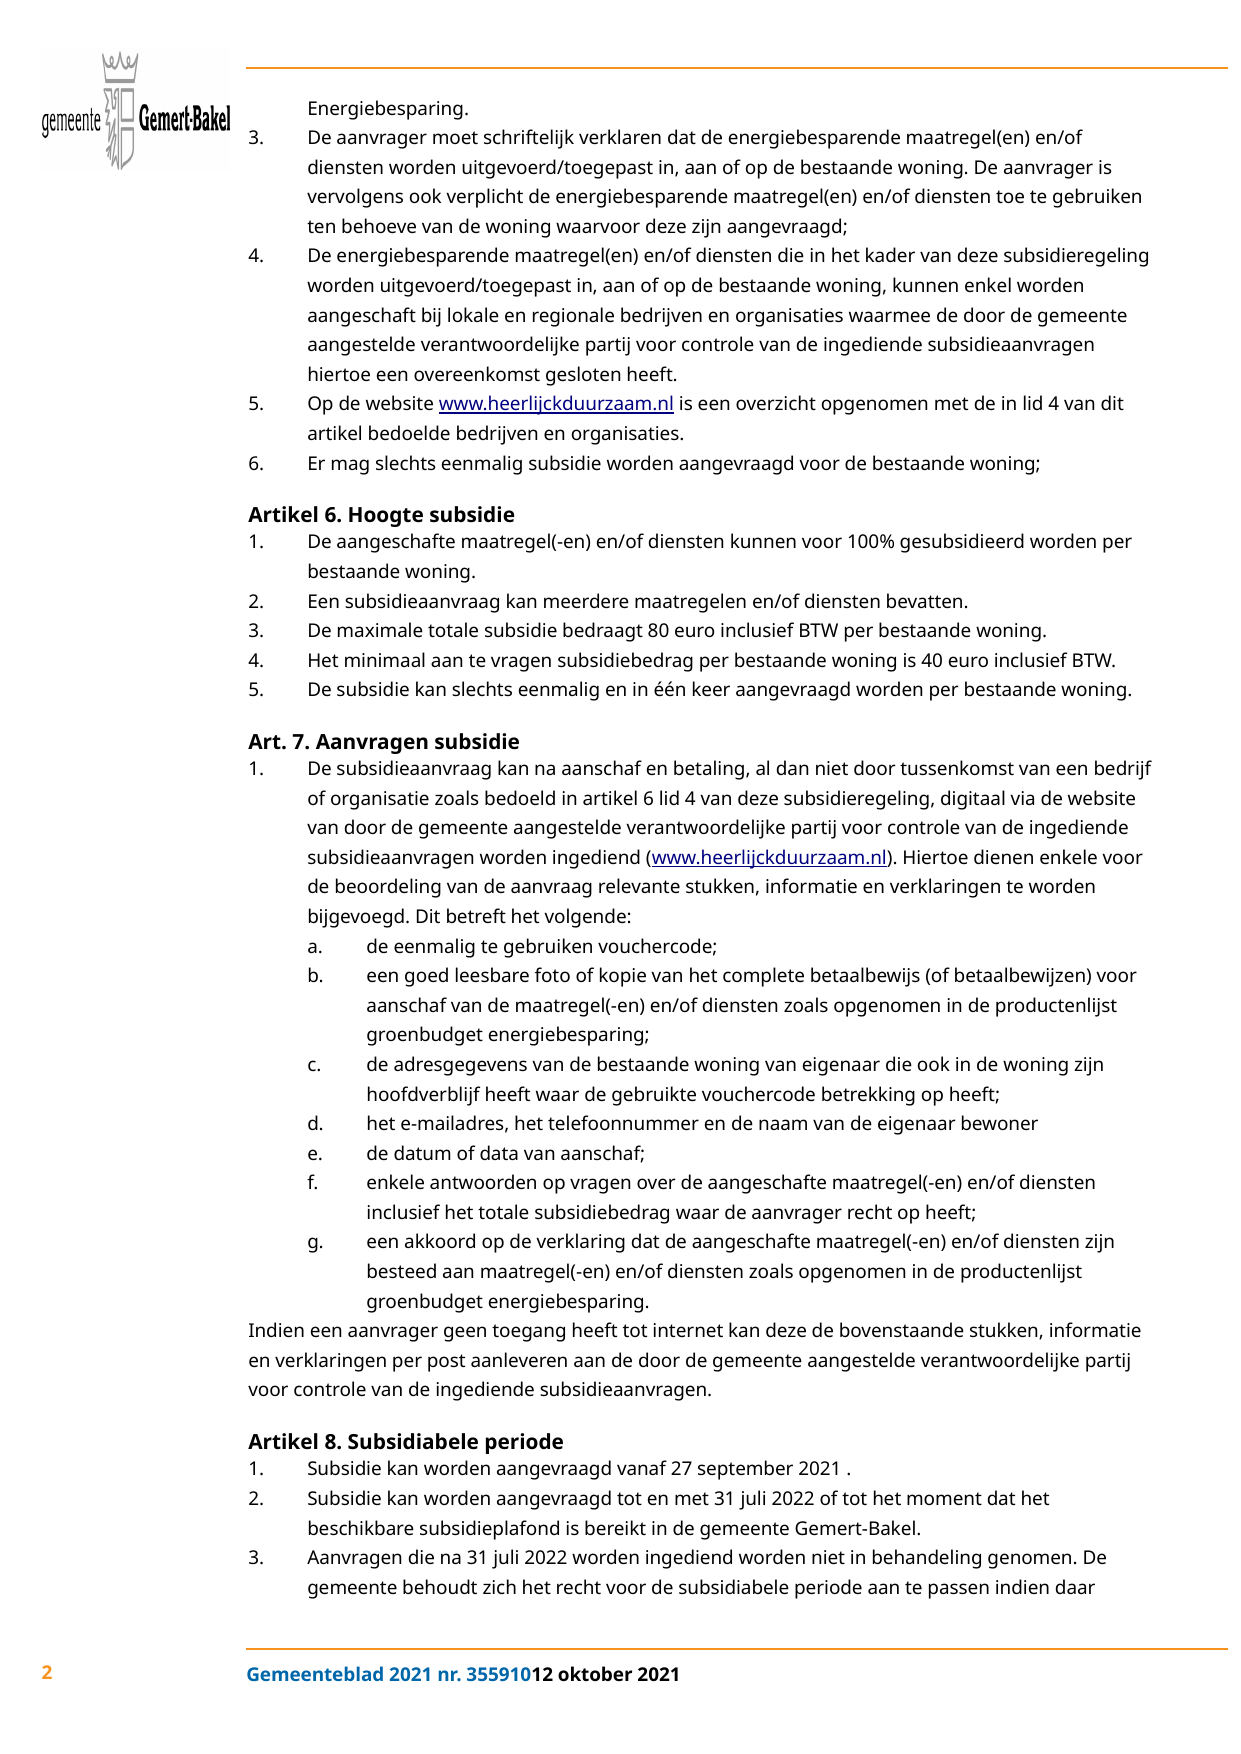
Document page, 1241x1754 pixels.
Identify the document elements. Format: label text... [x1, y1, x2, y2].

list De subsidieaanvraag kan na aanschaf en betaling, al dan niet door tussenkomst van een bedrijf of organisatie zoals bedoeld in artikel 6 lid 4 van deze subsidieregeling, digitaal via de website van door de gemeente aangestelde verantwoordelijke partij voor controle van de ingediende subsidieaanvragen worden ingediend (www.heerlijckduurzaam.nl). Hiertoe dienen enkele voor de beoordeling van de aanvraag relevante stukken, informatie en verklaringen te worden bijgevoegd. Dit betreft het volgende: [248, 755, 1152, 929]
text Indien een aanvrager geen toegang heeft tot internet kan deze de bovenstaande stukken, informatie en verklaringen per post aanleveren aan de door de gemeente aangestelde verantwoordelijke partij voor controle van de ingediende subsidieaanvragen. [248, 1317, 1152, 1402]
picture [41, 47, 231, 172]
list Aanvragen die na 31 juli 2022 worden ingediend worden niet in behandeling genomen. De gemeente behoudt zich het recht voor de subsidiabele periode aan te passen indien daar [248, 1544, 1152, 1599]
list De energiebesparende maatregel(en) en/of diensten die in het kader van deze subsidieregeling worden uitgevoerd/toegepast in, aan of op de bestaande woning, kunnen enkel worden aangeschaft bij lokale en regionale bedrijven en organisaties waarmee de door de gemeente aangestelde verantwoordelijke partij voor controle van de ingediende subsidieaanvragen hiertoe een overeenkomst gesloten heeft. [248, 243, 1152, 387]
list Het minimaal aan te vragen subsidiebedrag per bestaande woning is 40 euro inclusief BTW. [248, 647, 1152, 673]
list een akkoord op de verklaring dat de aangeschafte maatregel(-en) en/of diensten zijn besteed aan maatregel(-en) en/of diensten zoals opgenomen in de productenlijst groenbudget energiebesparing. [307, 1229, 1152, 1314]
list het e-mailadres, het telefoonnummer en de naam van de eigenaar bewoner [307, 1110, 1152, 1136]
text Artikel 6. Hoogte subsidie [248, 500, 1152, 529]
list Op de website www.heerlijckduurzaam.nl is een overzicht opgenomen met de in lid 4 van dit artikel bedoelde bedrijven en organisaties. [248, 391, 1152, 446]
list de adresgegevens van de bestaande woning van eigenaar die ook in de woning zijn hoofdverblijf heeft waar de gebruikte vouchercode betrekking op heeft; [307, 1051, 1152, 1107]
list Subsidie kan worden aangevraagd tot en met 31 juli 2022 of tot het moment dat het beschikbare subsidieplafond is bereikt in de gemeente Gemert-Bakel. [248, 1485, 1152, 1540]
list de eenmalig te gebruiken vouchercode; [307, 933, 1152, 959]
list enkele antwoorden op vragen over de aangeschafte maatregel(-en) en/of diensten inclusief het totale subsidiebedrag waar de aanvrager recht op heeft; [307, 1169, 1152, 1225]
list Een subsidieaanvraag kan meerdere maatregelen en/of diensten bevatten. [248, 588, 1152, 613]
list De subsidie kan slechts eenmalig en in één keer aangevraagd worden per bestaande woning. [248, 677, 1152, 702]
list Subsidie kan worden aangevraagd vanaf 27 september 2021 . [248, 1456, 1152, 1481]
list de datum of data van aanschaf; [307, 1140, 1152, 1166]
list een goed leesbare foto of kopie van het complete betaalbewijs (of betaalbewijzen) voor aanschaf van de maatregel(-en) en/of diensten zoals opgenomen in de productenlijst groenbudget energiebesparing; [307, 962, 1152, 1047]
list Energiebesparing. [248, 95, 1152, 121]
text Artikel 8. Subsidiabele periode [248, 1427, 1152, 1456]
list De maximale totale subsidie bedraagt 80 euro inclusief BTW per bestaande woning. [248, 617, 1152, 643]
list De aangeschafte maatregel(-en) en/of diensten kunnen voor 100% gesubsidieerd worden per bestaande woning. [248, 529, 1152, 584]
text Art. 7. Aanvragen subsidie [248, 727, 1152, 755]
list Er mag slechts eenmalig subsidie worden aangevraagd voor de bestaande woning; [248, 450, 1152, 476]
list De aanvrager moet schriftelijk verklaren dat de energiebesparende maatregel(en) en/of diensten worden uitgevoerd/toegepast in, aan of op de bestaande woning. De aanvrager is vervolgens ook verplicht de energiebesparende maatregel(en) en/of diensten toe te gebruiken ten behoeve van de woning waarvoor deze zijn aangevraagd; [248, 124, 1152, 239]
